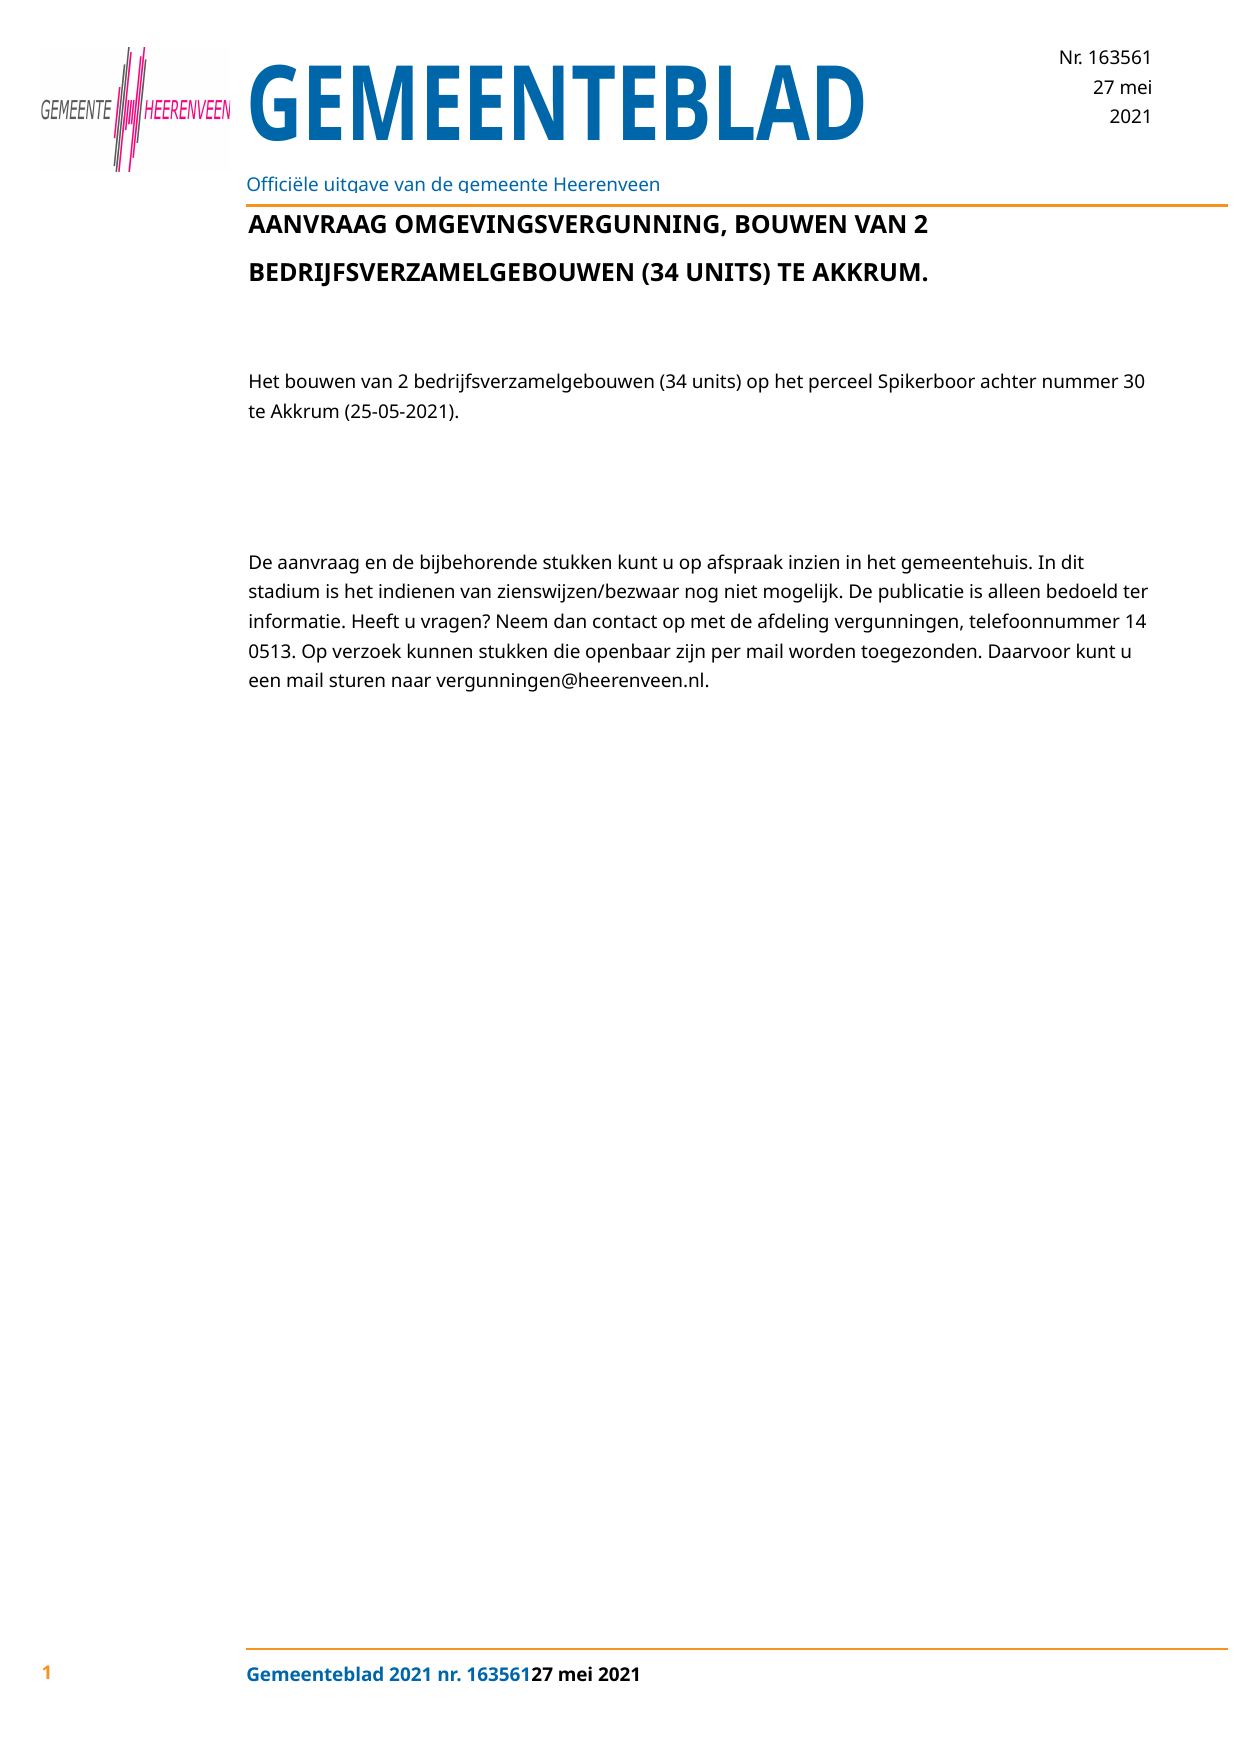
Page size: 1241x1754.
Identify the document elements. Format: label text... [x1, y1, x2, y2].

text De aanvraag en de bijbehorende stukken kunt u op afspraak inzien in het gemeentehuis. In dit stadium is het indienen van zienswijzen/bezwaar nog niet mogelijk. De publicatie is alleen bedoeld ter informatie. Heeft u vragen? Neem dan contact op met de afdeling vergunningen, telefoonnummer 14 0513. Op verzoek kunnen stukken die openbaar zijn per mail worden toegezonden. Daarvoor kunt u een mail sturen naar vergunningen@heerenveen.nl. [248, 549, 1152, 693]
picture [41, 47, 231, 172]
text AANVRAAG OMGEVINGSVERGUNNING, BOUWEN VAN 2 BEDRIJFSVERZAMELGEBOUWEN (34 UNITS) TE AKKRUM. [248, 207, 1152, 288]
text Het bouwen van 2 bedrijfsverzamelgebouwen (34 units) op het perceel Spikerboor achter nummer 30 te Akkrum (25-05-2021). [248, 368, 1152, 424]
